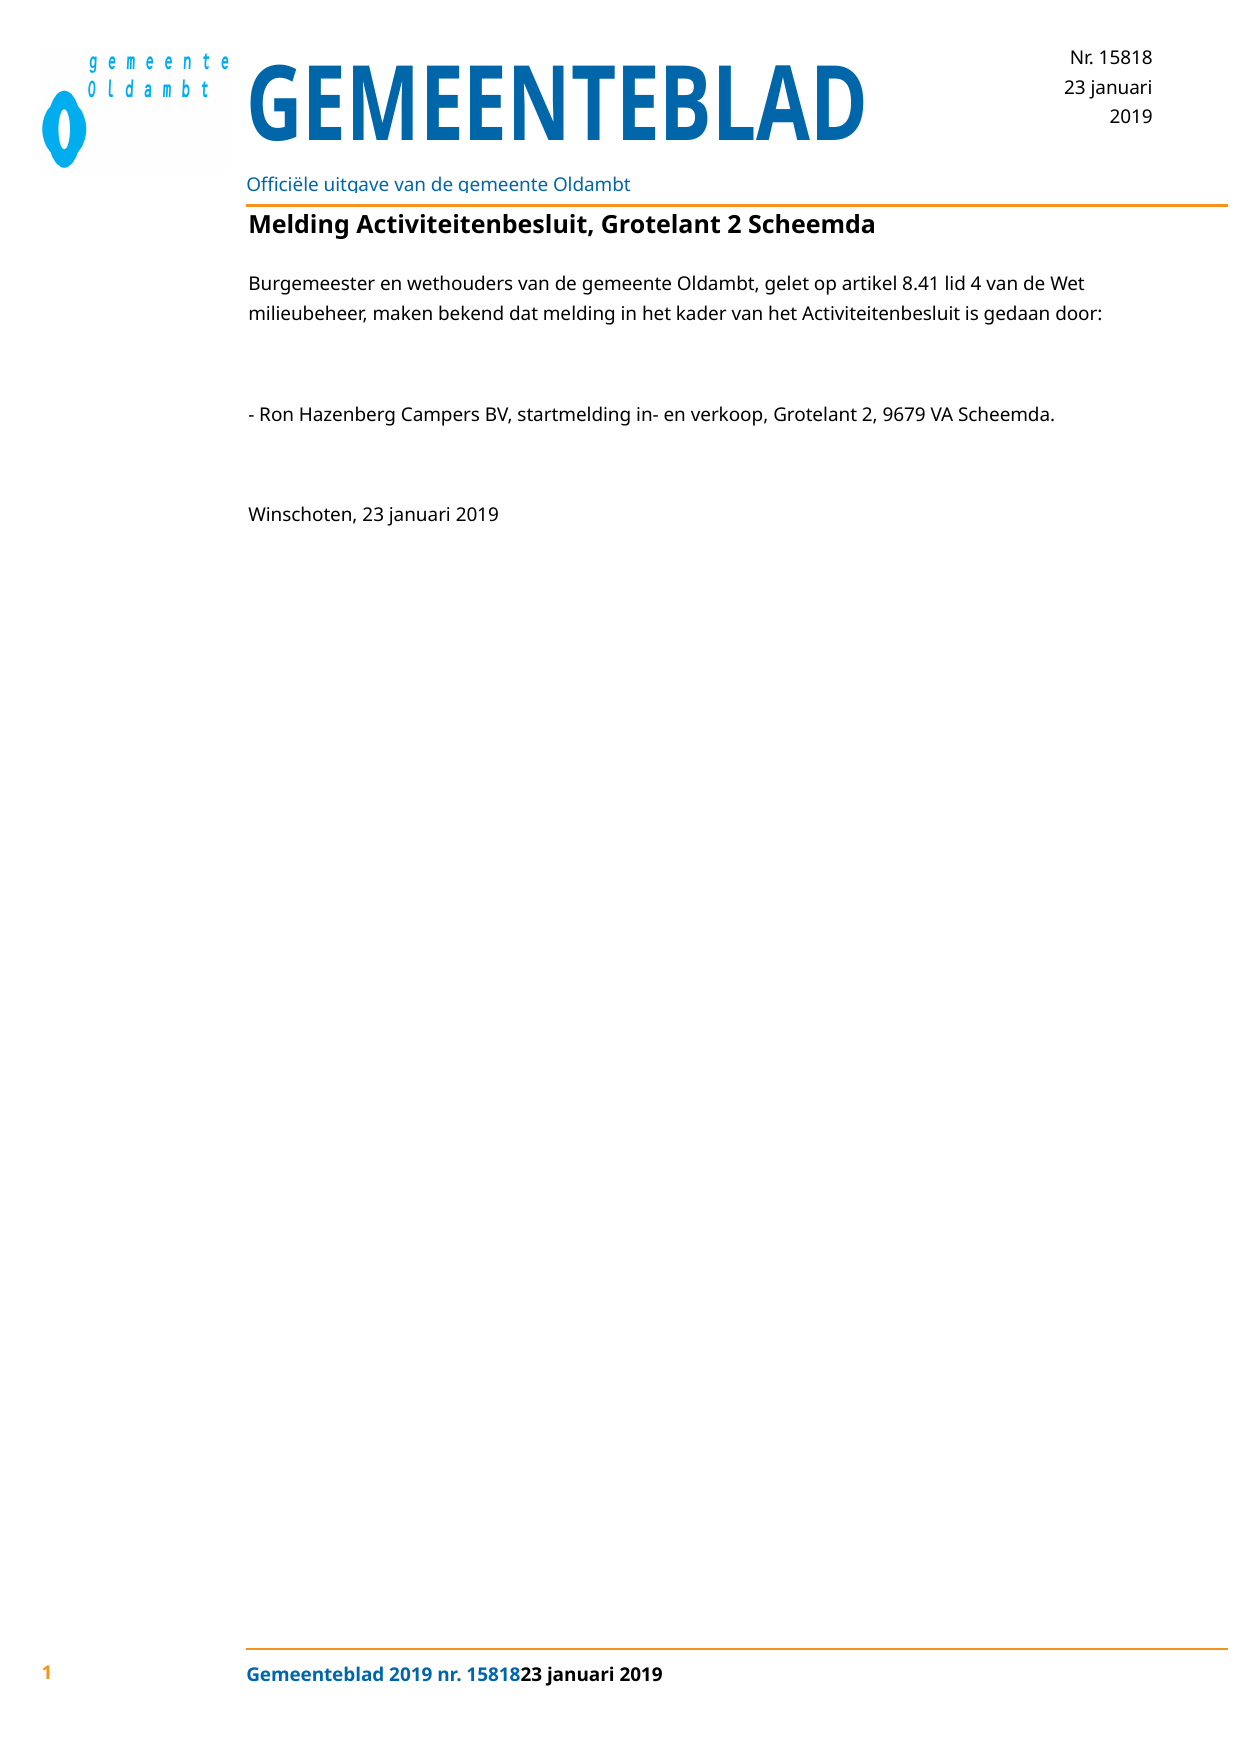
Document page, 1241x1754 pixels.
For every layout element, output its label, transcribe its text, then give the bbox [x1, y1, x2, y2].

text Winschoten, 23 januari 2019 [248, 502, 1152, 527]
text Melding Activiteitenbesluit, Grotelant 2 Scheemda [248, 207, 1152, 241]
text - Ron Hazenberg Campers BV, startmelding in- en verkoop, Grotelant 2, 9679 VA Scheemda. [248, 401, 1152, 426]
text Burgemeester en wethouders van de gemeente Oldambt, gelet op artikel 8.41 lid 4 van de Wet milieubeheer, maken bekend dat melding in het kader van het Activiteitenbesluit is gedaan door: [248, 270, 1152, 326]
picture [41, 47, 231, 172]
